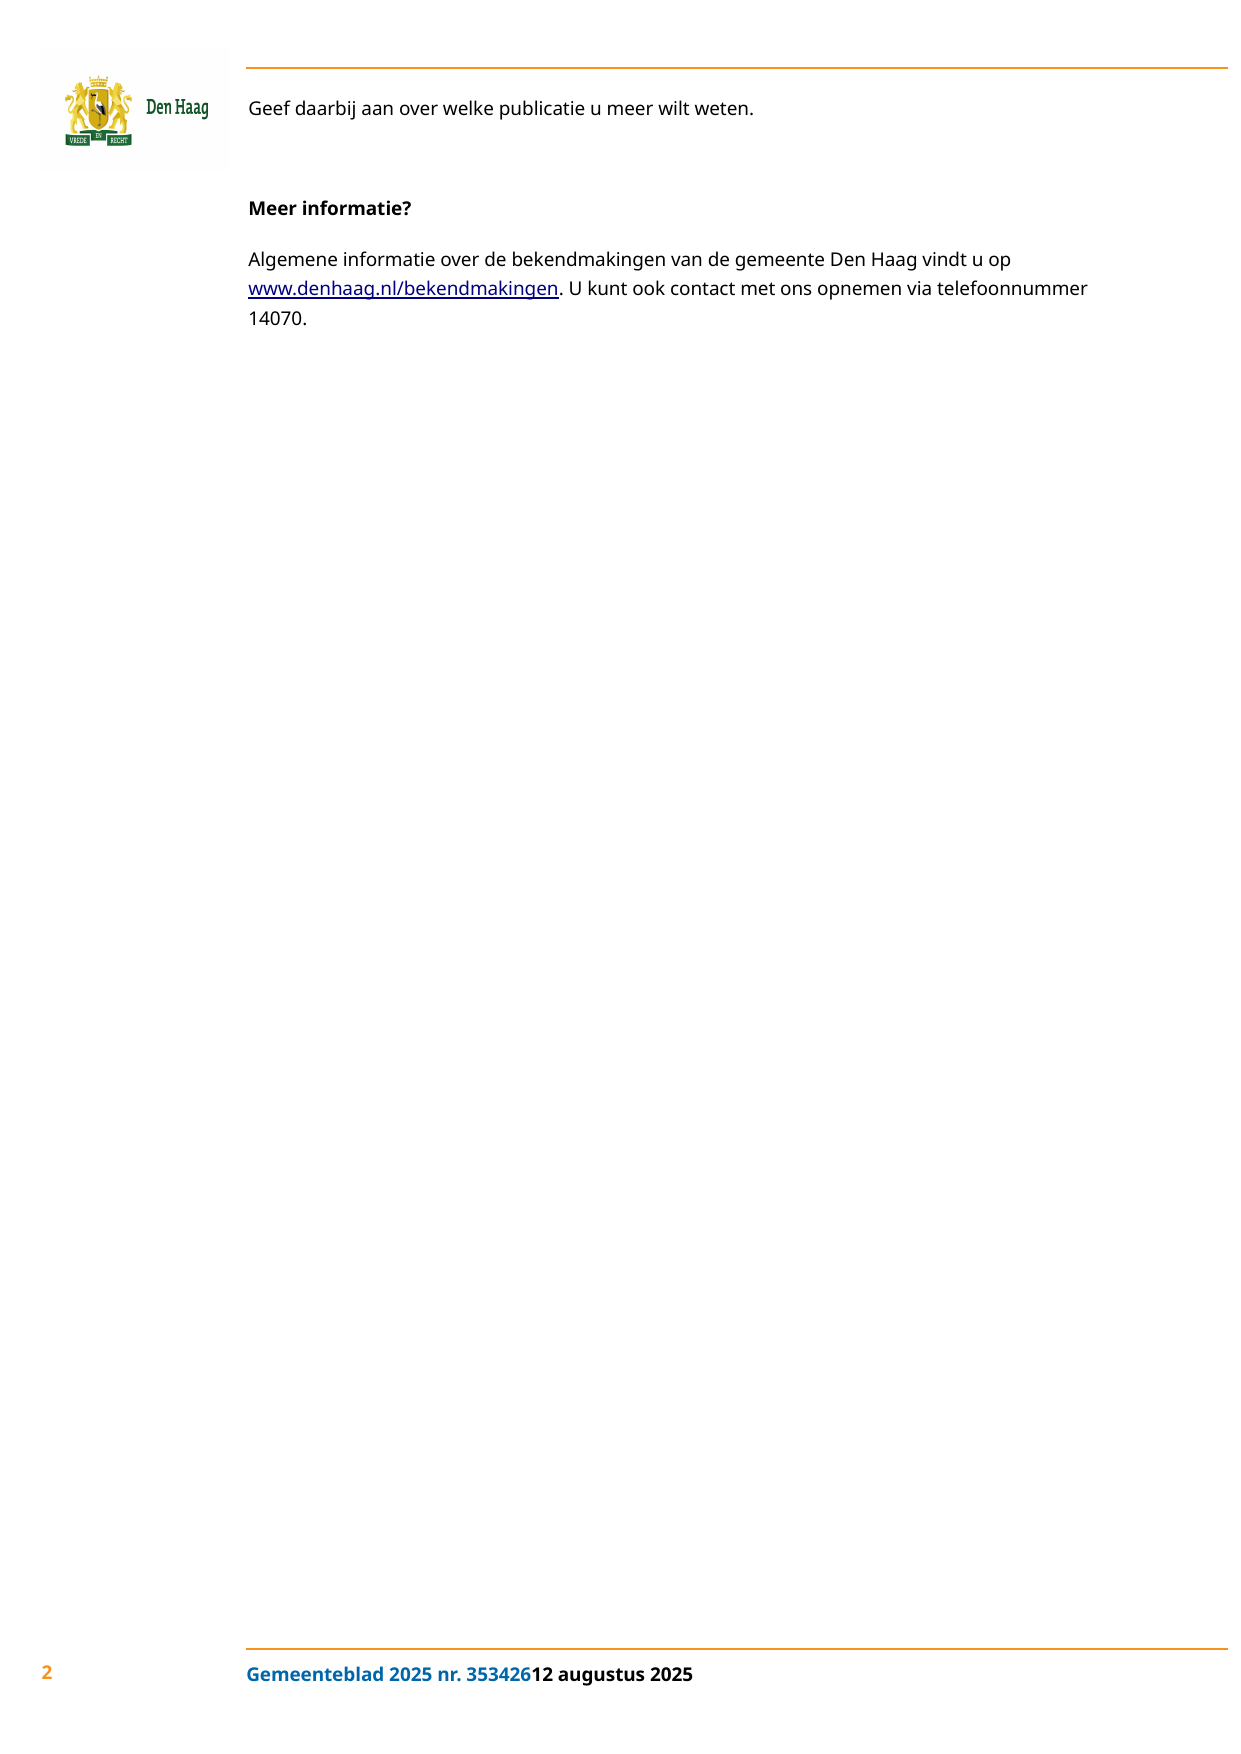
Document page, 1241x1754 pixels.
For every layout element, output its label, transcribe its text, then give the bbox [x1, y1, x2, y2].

text Algemene informatie over de bekendmakingen van de gemeente Den Haag vindt u op www.denhaag.nl/bekendmakingen. U kunt ook contact met ons opnemen via telefoonnummer 14070. [248, 246, 1152, 331]
picture [41, 47, 231, 172]
text Meer informatie? [248, 196, 1152, 221]
text Geef daarbij aan over welke publicatie u meer wilt weten. [248, 95, 1152, 121]
